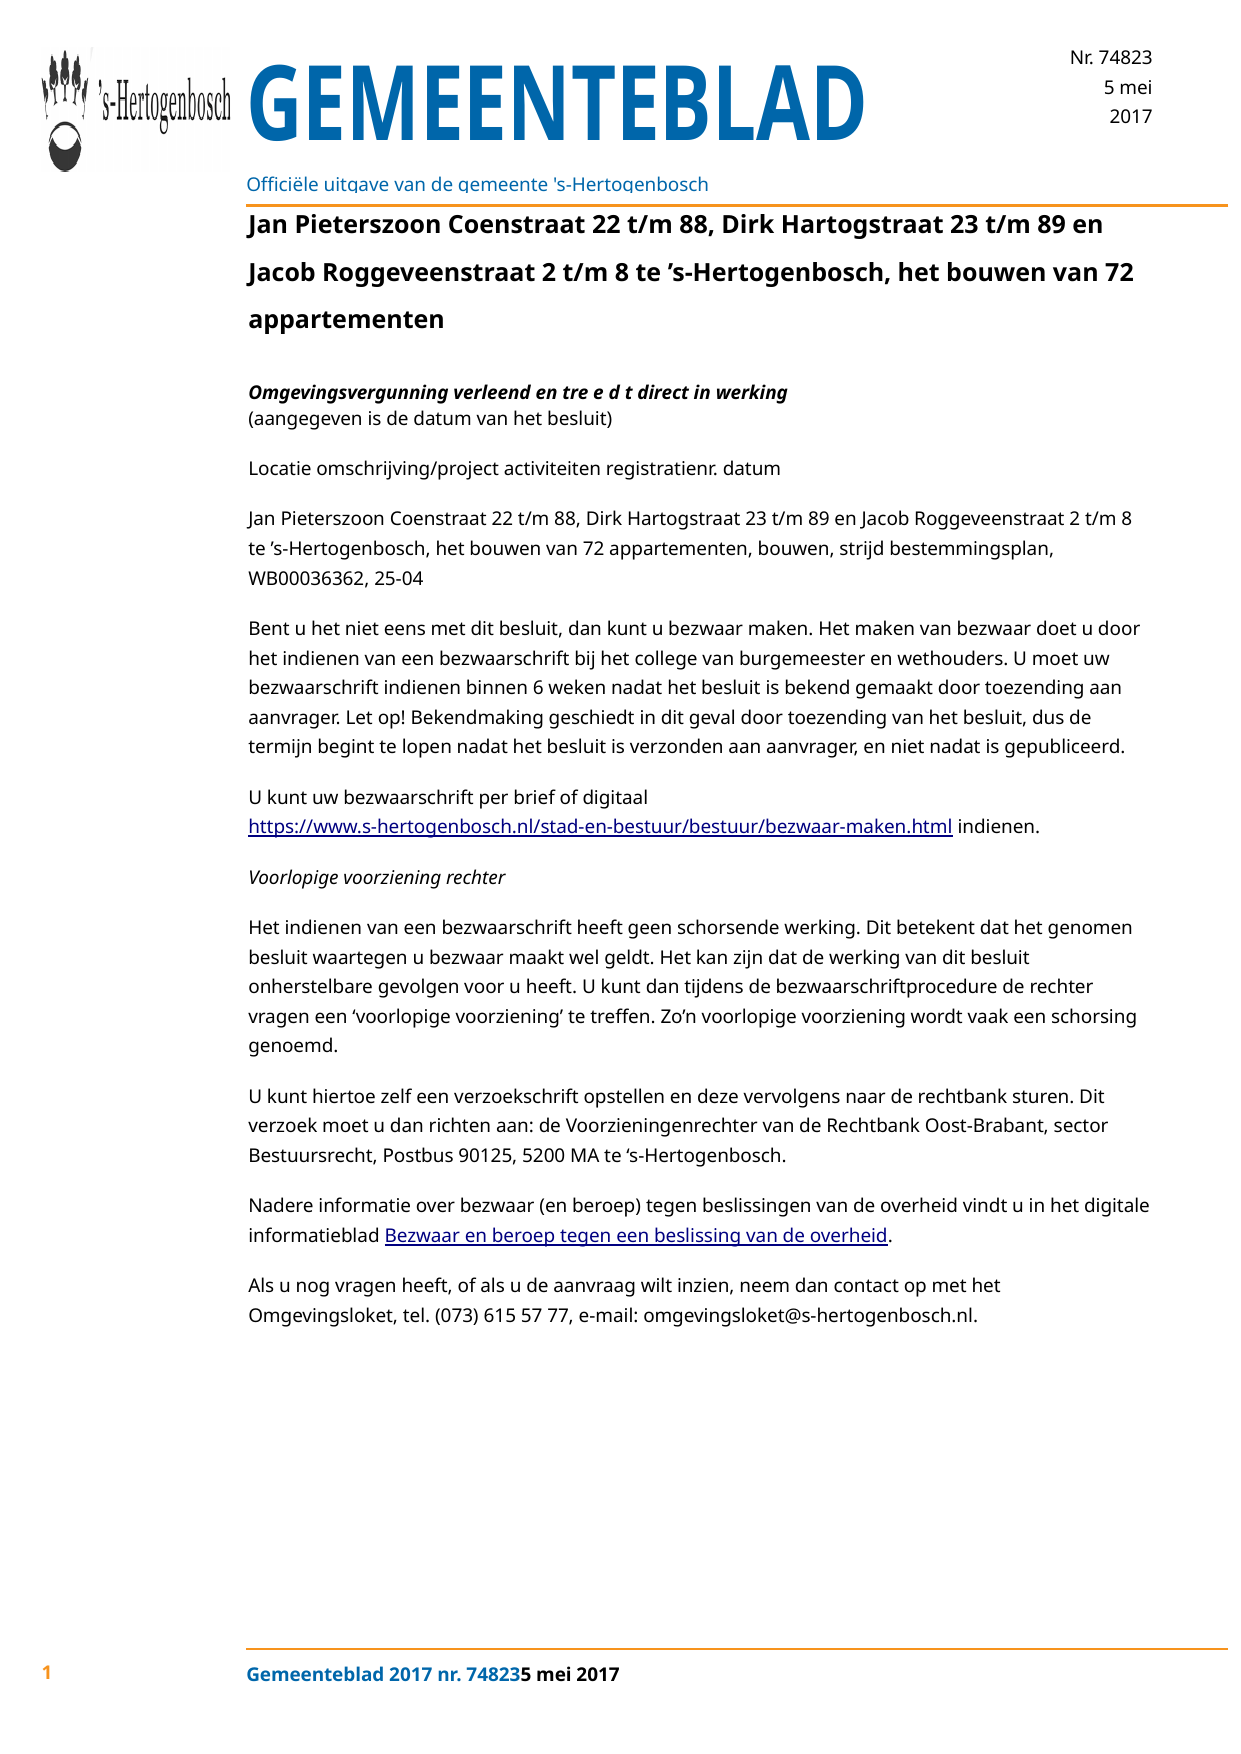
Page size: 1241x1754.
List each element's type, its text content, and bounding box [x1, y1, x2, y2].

text Als u nog vragen heeft, of als u de aanvraag wilt inzien, neem dan contact op met het Omgevingsloket, tel. (073) 615 57 77, e-mail: omgevingsloket@s-hertogenbosch.nl. [248, 1273, 1152, 1328]
text Nadere informatie over bezwaar (en beroep) tegen beslissingen van de overheid vindt u in het digitale informatieblad Bezwaar en beroep tegen een beslissing van de overheid. [248, 1193, 1152, 1248]
text Omgevingsvergunning verleend en tre e d t direct in werking [248, 379, 1152, 405]
text Jan Pieterszoon Coenstraat 22 t/m 88, Dirk Hartogstraat 23 t/m 89 en Jacob Roggeveenstraat 2 t/m 8 te ’s-Hertogenbosch, het bouwen van 72 appartementen, bouwen, strijd bestemmingsplan, WB00036362, 25-04 [248, 506, 1152, 591]
text Locatie omschrijving/project activiteiten registratienr. datum [248, 455, 1152, 481]
text Bent u het niet eens met dit besluit, dan kunt u bezwaar maken. Het maken van bezwaar doet u door het indienen van een bezwaarschrift bij het college van burgemeester en wethouders. U moet uw bezwaarschrift indienen binnen 6 weken nadat het besluit is bekend gemaakt door toezending aan aanvrager. Let op! Bekendmaking geschiedt in dit geval door toezending van het besluit, dus de termijn begint te lopen nadat het besluit is verzonden aan aanvrager, en niet nadat is gepubliceerd. [248, 615, 1152, 759]
text Jan Pieterszoon Coenstraat 22 t/m 88, Dirk Hartogstraat 23 t/m 89 en Jacob Roggeveenstraat 2 t/m 8 te ’s-Hertogenbosch, het bouwen van 72 appartementen [248, 207, 1152, 336]
text (aangegeven is de datum van het besluit) [248, 405, 1152, 431]
text Voorlopige voorziening rechter [248, 864, 1152, 890]
picture [41, 47, 231, 172]
text U kunt hiertoe zelf een verzoekschrift opstellen en deze vervolgens naar de rechtbank sturen. Dit verzoek moet u dan richten aan: de Voorzieningenrechter van de Rechtbank Oost-Brabant, sector Bestuursrecht, Postbus 90125, 5200 MA te ‘s-Hertogenbosch. [248, 1083, 1152, 1168]
text U kunt uw bezwaarschrift per brief of digitaal https://www.s-hertogenbosch.nl/stad-en-bestuur/bestuur/bezwaar-maken.html indienen. [248, 784, 1152, 839]
text Het indienen van een bezwaarschrift heeft geen schorsende werking. Dit betekent dat het genomen besluit waartegen u bezwaar maakt wel geldt. Het kan zijn dat de werking van dit besluit onherstelbare gevolgen voor u heeft. U kunt dan tijdens de bezwaarschriftprocedure de rechter vragen een ‘voorlopige voorziening’ te treffen. Zo’n voorlopige voorziening wordt vaak een schorsing genoemd. [248, 914, 1152, 1058]
